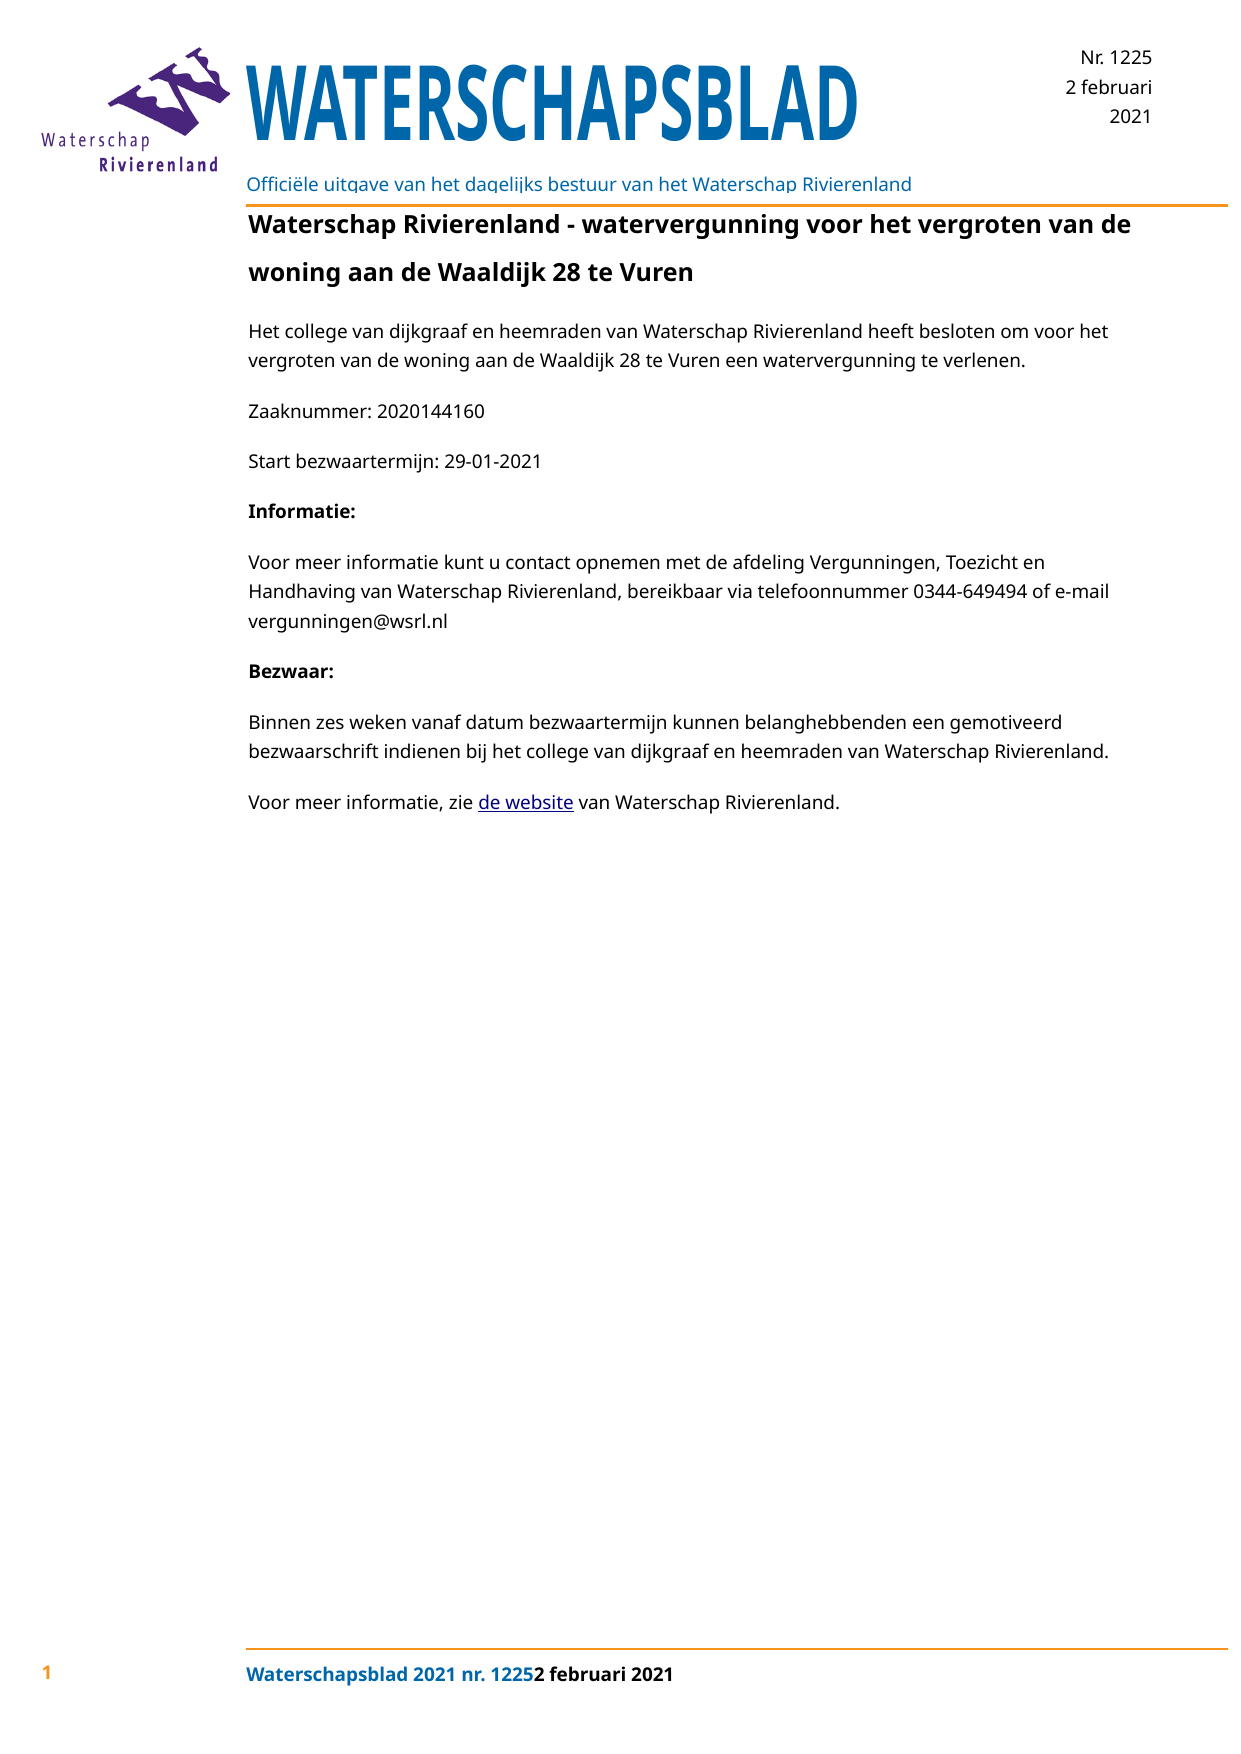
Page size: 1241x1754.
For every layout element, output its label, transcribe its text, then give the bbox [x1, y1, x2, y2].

text Informatie: [248, 499, 1152, 524]
text Voor meer informatie kunt u contact opnemen met de afdeling Vergunningen, Toezicht en Handhaving van Waterschap Rivierenland, bereikbaar via telefoonnummer 0344-649494 of e-mail vergunningen@wsrl.nl [248, 549, 1152, 634]
text Waterschap Rivierenland - watervergunning voor het vergroten van de woning aan de Waaldijk 28 te Vuren [248, 207, 1152, 288]
text Zaaknummer: 2020144160 [248, 398, 1152, 424]
text Start bezwaartermijn: 29-01-2021 [248, 448, 1152, 474]
picture [41, 47, 231, 172]
text Voor meer informatie, zie de website van Waterschap Rivierenland. [248, 789, 1152, 815]
text Binnen zes weken vanaf datum bezwaartermijn kunnen belanghebbenden een gemotiveerd bezwaarschrift indienen bij het college van dijkgraaf en heemraden van Waterschap Rivierenland. [248, 709, 1152, 764]
text Het college van dijkgraaf en heemraden van Waterschap Rivierenland heeft besloten om voor het vergroten van de woning aan de Waaldijk 28 te Vuren een watervergunning te verlenen. [248, 318, 1152, 373]
text Bezwaar: [248, 659, 1152, 684]
